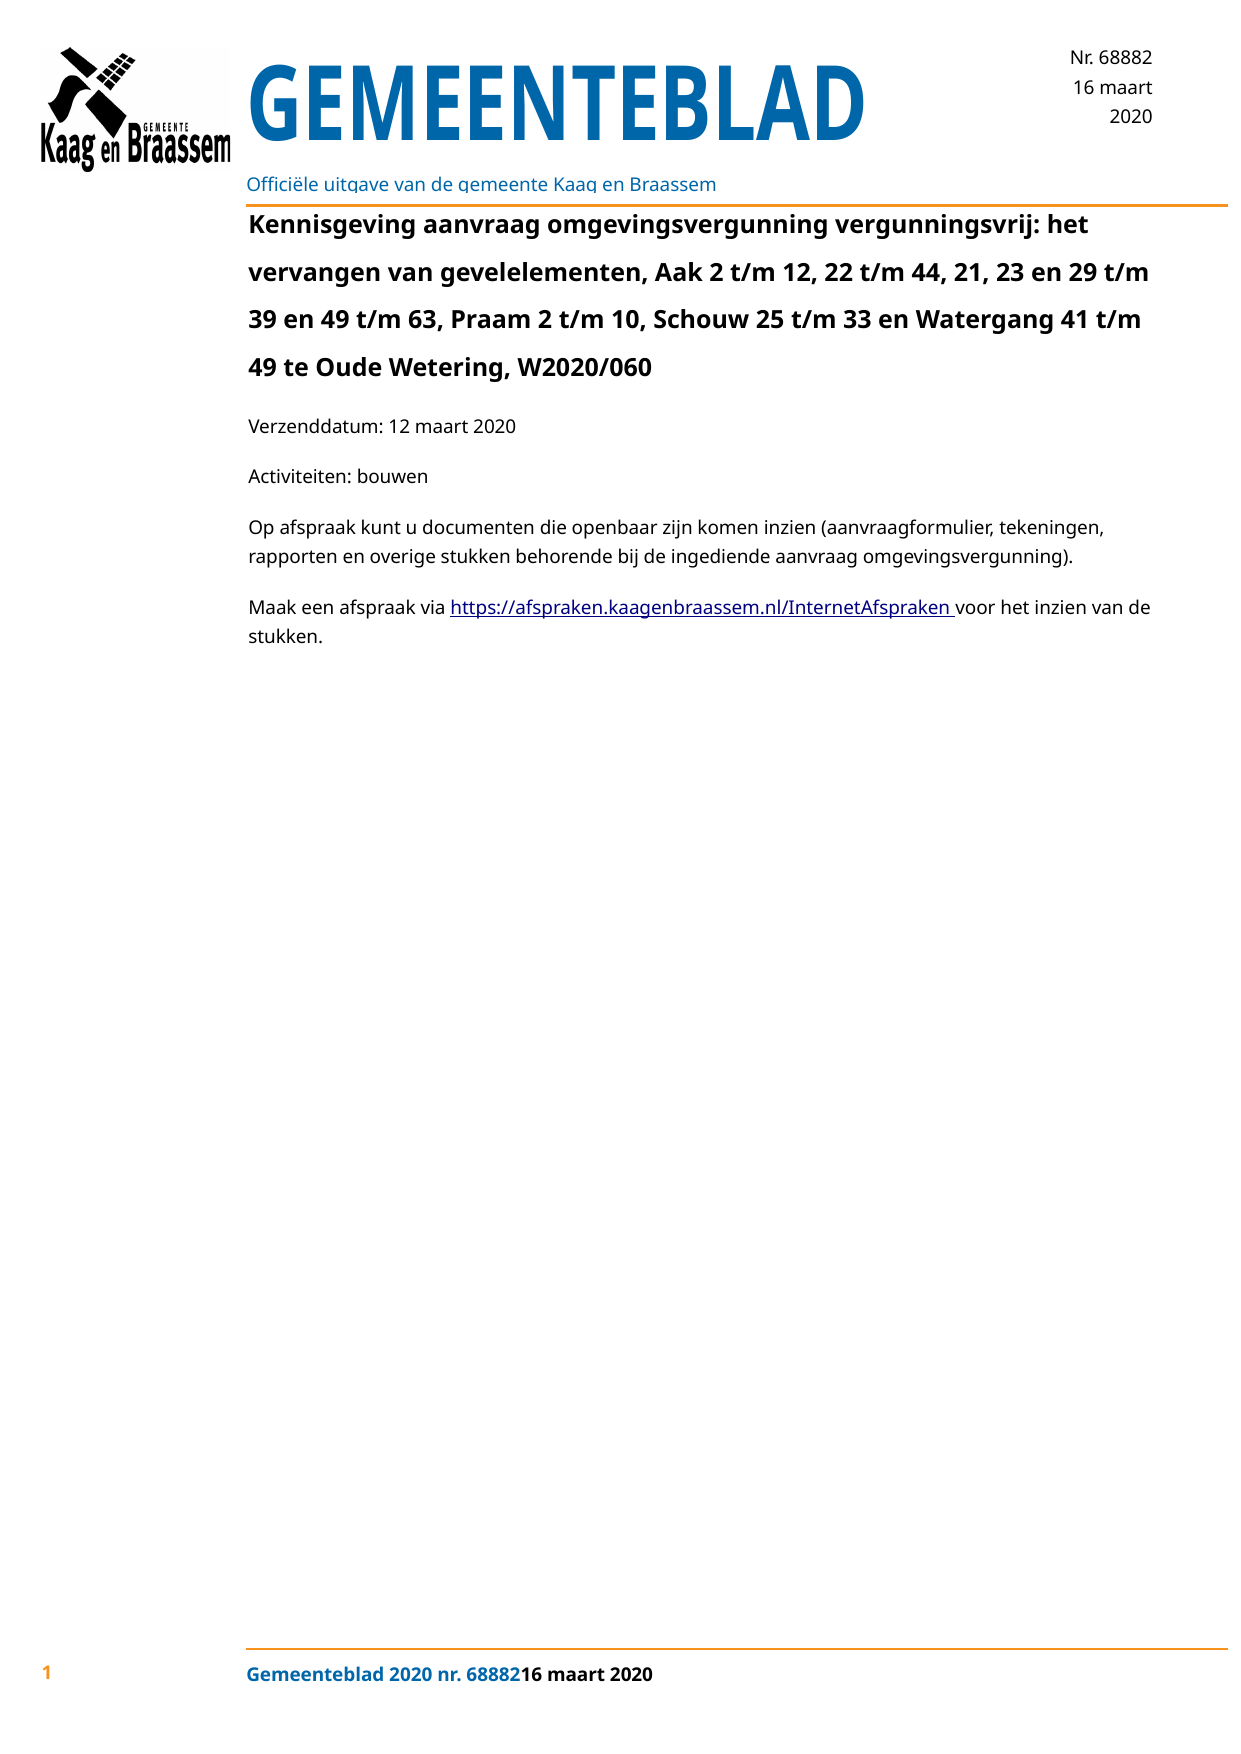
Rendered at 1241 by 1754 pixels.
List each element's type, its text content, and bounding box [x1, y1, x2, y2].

text Activiteiten: bouwen [248, 463, 1152, 489]
picture [41, 47, 231, 172]
text Maak een afspraak via https://afspraken.kaagenbraassem.nl/InternetAfspraken voor het inzien van de stukken. [248, 594, 1152, 649]
text Op afspraak kunt u documenten die openbaar zijn komen inzien (aanvraagformulier, tekeningen, rapporten en overige stukken behorende bij de ingediende aanvraag omgevingsvergunning). [248, 514, 1152, 569]
text Kennisgeving aanvraag omgevingsvergunning vergunningsvrij: het vervangen van gevelelementen, Aak 2 t/m 12, 22 t/m 44, 21, 23 en 29 t/m 39 en 49 t/m 63, Praam 2 t/m 10, Schouw 25 t/m 33 en Watergang 41 t/m 49 te Oude Wetering, W2020/060 [248, 207, 1152, 384]
text Verzenddatum: 12 maart 2020 [248, 413, 1152, 439]
